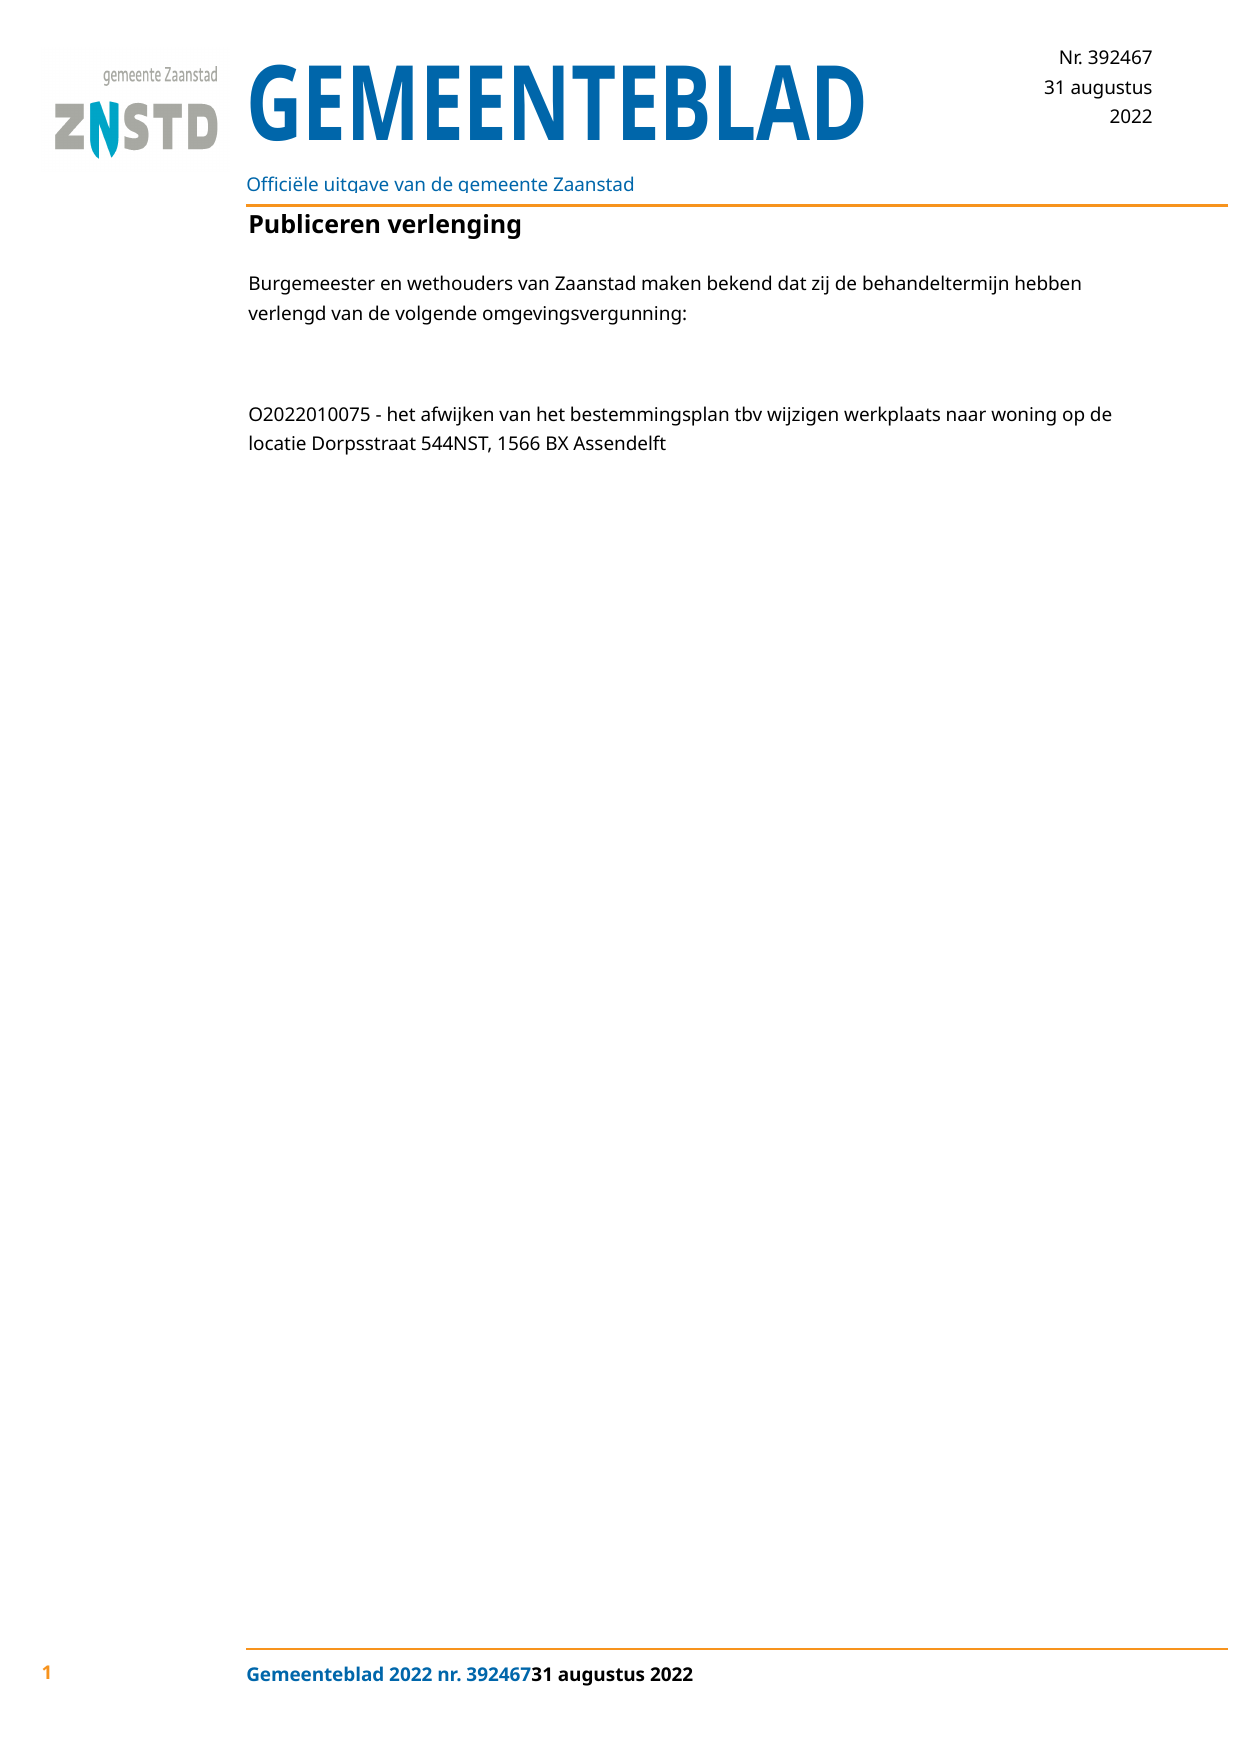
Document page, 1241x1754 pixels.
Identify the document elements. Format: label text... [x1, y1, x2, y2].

text Publiceren verlenging [248, 207, 1152, 241]
text O2022010075 - het afwijken van het bestemmingsplan tbv wijzigen werkplaats naar woning op de locatie Dorpsstraat 544NST, 1566 BX Assendelft [248, 401, 1152, 456]
text Burgemeester en wethouders van Zaanstad maken bekend dat zij de behandeltermijn hebben verlengd van de volgende omgevingsvergunning: [248, 270, 1152, 326]
picture [41, 47, 231, 172]
